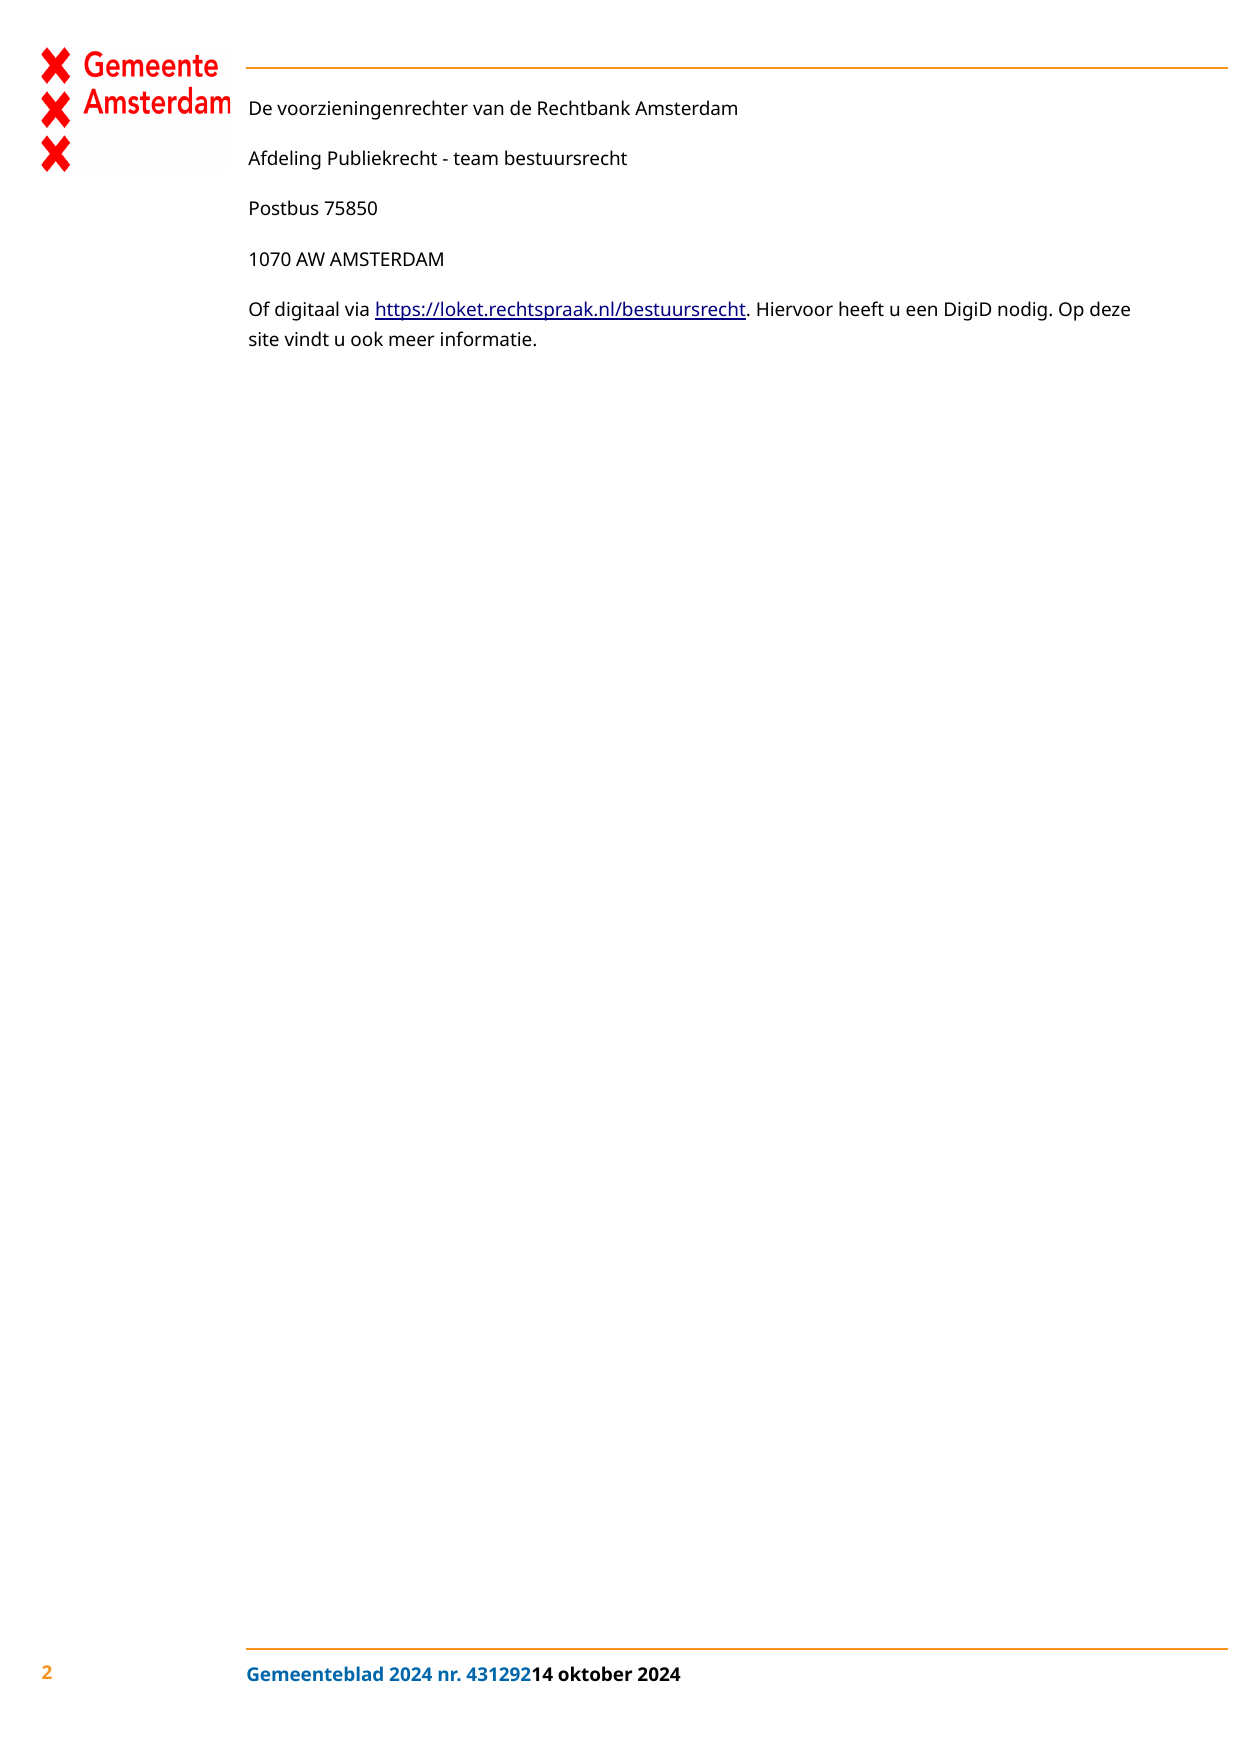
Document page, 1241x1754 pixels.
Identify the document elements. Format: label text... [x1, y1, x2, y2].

picture [41, 47, 231, 172]
text Of digitaal via https://loket.rechtspraak.nl/bestuursrecht. Hiervoor heeft u een DigiD nodig. Op deze site vindt u ook meer informatie. [248, 296, 1152, 352]
text 1070 AW AMSTERDAM [248, 246, 1152, 272]
text Postbus 75850 [248, 196, 1152, 221]
text Afdeling Publiekrecht - team bestuursrecht [248, 145, 1152, 171]
text De voorzieningenrechter van de Rechtbank Amsterdam [248, 95, 1152, 121]
